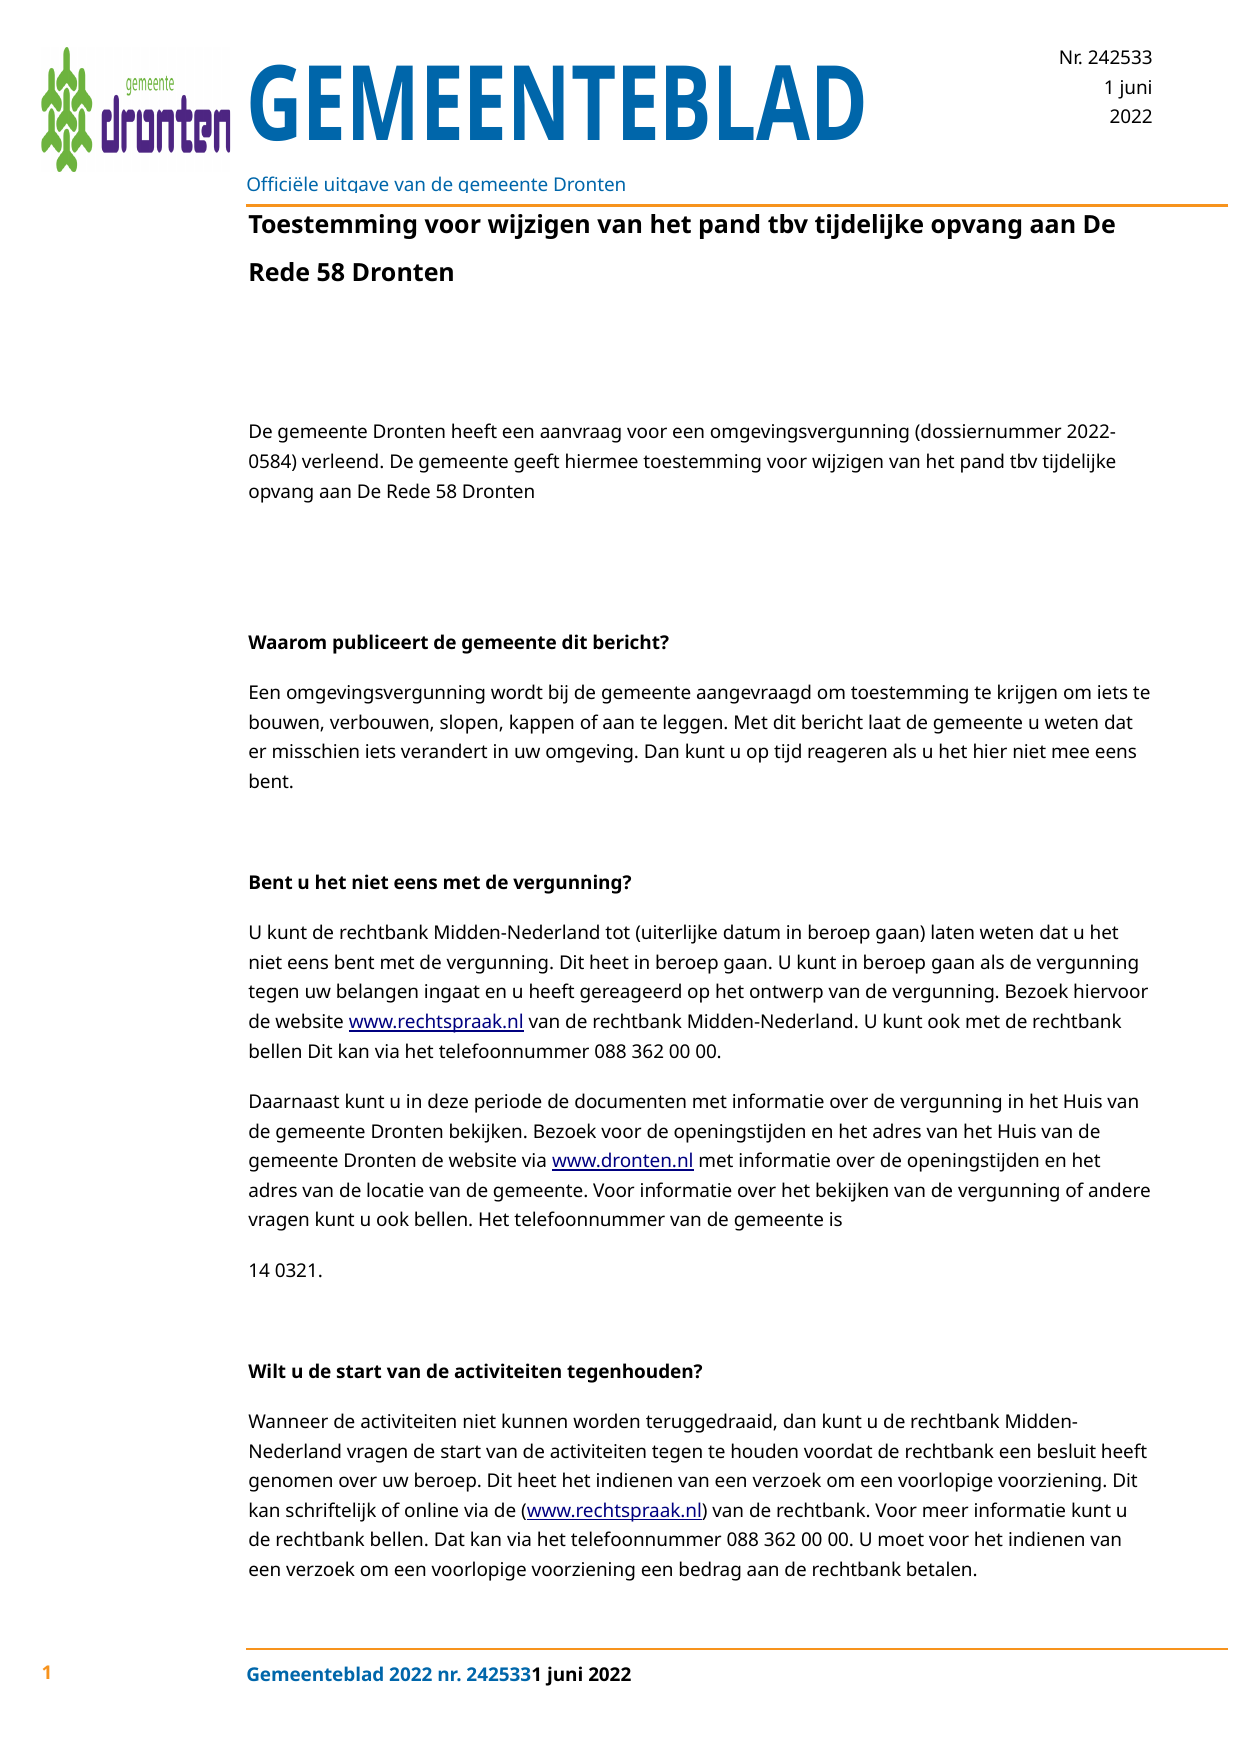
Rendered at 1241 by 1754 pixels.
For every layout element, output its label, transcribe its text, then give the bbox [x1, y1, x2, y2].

text Daarnaast kunt u in deze periode de documenten met informatie over de vergunning in het Huis van de gemeente Dronten bekijken. Bezoek voor de openingstijden en het adres van het Huis van de gemeente Dronten de website via www.dronten.nl met informatie over de openingstijden en het adres van de locatie van de gemeente. Voor informatie over het bekijken van de vergunning of andere vragen kunt u ook bellen. Het telefoonnummer van de gemeente is [248, 1088, 1152, 1232]
text Een omgevingsvergunning wordt bij de gemeente aangevraagd om toestemming te krijgen om iets te bouwen, verbouwen, slopen, kappen of aan te leggen. Met dit bericht laat de gemeente u weten dat er misschien iets verandert in uw omgeving. Dan kunt u op tijd reageren als u het hier niet mee eens bent. [248, 679, 1152, 794]
picture [41, 47, 231, 172]
text Bent u het niet eens met de vergunning? [248, 869, 1152, 895]
text Wanneer de activiteiten niet kunnen worden teruggedraaid, dan kunt u de rechtbank Midden-Nederland vragen de start van de activiteiten tegen te houden voordat de rechtbank een besluit heeft genomen over uw beroep. Dit heet het indienen van een verzoek om een voorlopige voorziening. Dit kan schriftelijk of online via de (www.rechtspraak.nl) van de rechtbank. Voor meer informatie kunt u de rechtbank bellen. Dat kan via het telefoonnummer 088 362 00 00. U moet voor het indienen van een verzoek om een voorlopige voorziening een bedrag aan de rechtbank betalen. [248, 1408, 1152, 1582]
text 14 0321. [248, 1257, 1152, 1283]
text Waarom publiceert de gemeente dit bericht? [248, 629, 1152, 655]
text U kunt de rechtbank Midden-Nederland tot (uiterlijke datum in beroep gaan) laten weten dat u het niet eens bent met de vergunning. Dit heet in beroep gaan. U kunt in beroep gaan als de vergunning tegen uw belangen ingaat en u heeft gereageerd op het ontwerp van de vergunning. Bezoek hiervoor de website www.rechtspraak.nl van de rechtbank Midden-Nederland. U kunt ook met de rechtbank bellen Dit kan via het telefoonnummer 088 362 00 00. [248, 919, 1152, 1064]
text De gemeente Dronten heeft een aanvraag voor een omgevingsvergunning (dossiernummer 2022-0584) verleend. De gemeente geeft hiermee toestemming voor wijzigen van het pand tbv tijdelijke opvang aan De Rede 58 Dronten [248, 419, 1152, 504]
text Toestemming voor wijzigen van het pand tbv tijdelijke opvang aan De Rede 58 Dronten [248, 207, 1152, 288]
text Wilt u de start van de activiteiten tegenhouden? [248, 1358, 1152, 1384]
